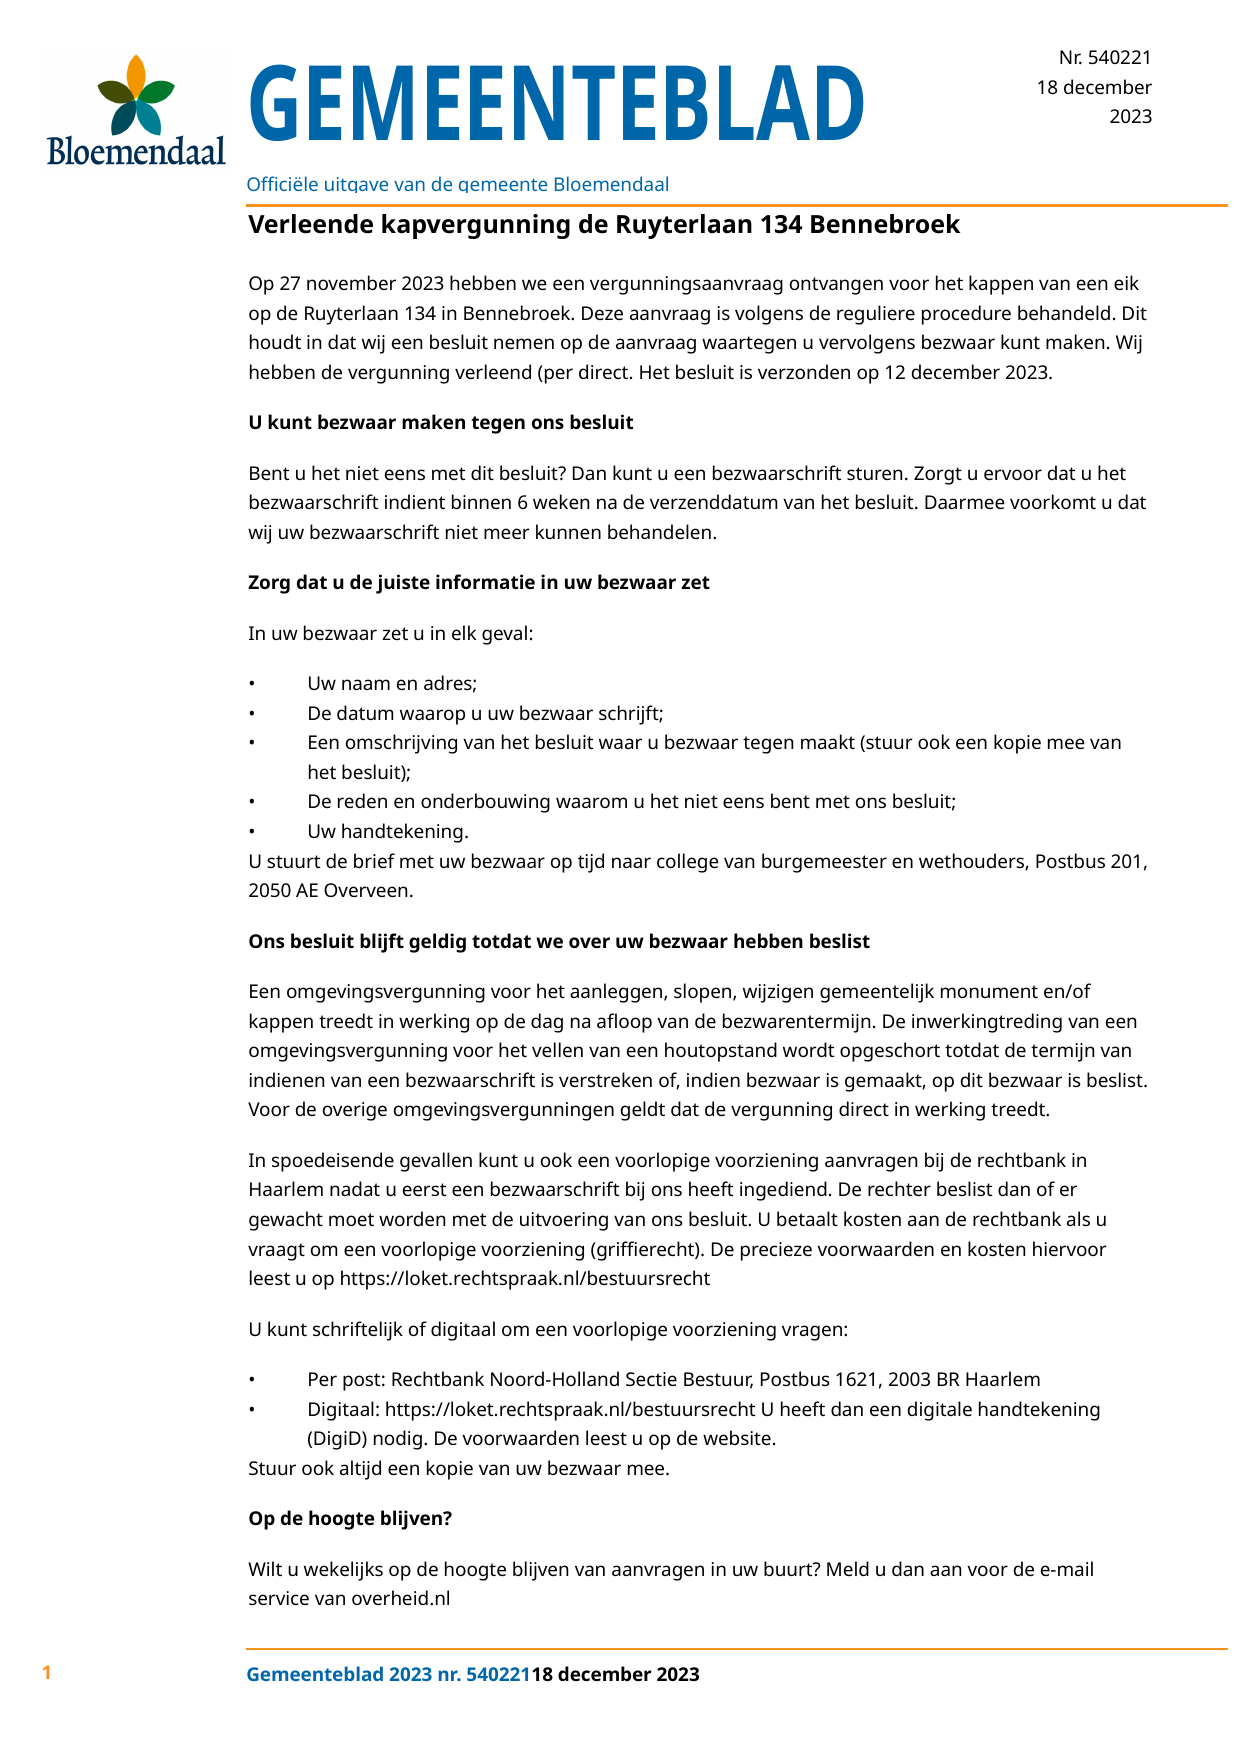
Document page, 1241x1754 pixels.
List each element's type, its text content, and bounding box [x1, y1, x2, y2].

picture [41, 47, 231, 172]
list De datum waarop u uw bezwaar schrijft; [248, 700, 1152, 726]
text U kunt schriftelijk of digitaal om een voorlopige voorziening vragen: [248, 1316, 1152, 1341]
text Op 27 november 2023 hebben we een vergunningsaanvraag ontvangen voor het kappen van een eik op de Ruyterlaan 134 in Bennebroek. Deze aanvraag is volgens de reguliere procedure behandeld. Dit houdt in dat wij een besluit nemen op de aanvraag waartegen u vervolgens bezwaar kunt maken. Wij hebben de vergunning verleend (per direct. Het besluit is verzonden op 12 december 2023. [248, 270, 1152, 385]
text U stuurt de brief met uw bezwaar op tijd naar college van burgemeester en wethouders, Postbus 201, 2050 AE Overveen. [248, 848, 1152, 903]
list De reden en onderbouwing waarom u het niet eens bent met ons besluit; [248, 789, 1152, 814]
list Uw naam en adres; [248, 670, 1152, 696]
list Digitaal: https://loket.rechtspraak.nl/bestuursrecht U heeft dan een digitale handtekening (DigiD) nodig. De voorwaarden leest u op de website. [248, 1396, 1152, 1451]
list Een omschrijving van het besluit waar u bezwaar tegen maakt (stuur ook een kopie mee van het besluit); [248, 729, 1152, 785]
list Per post: Rechtbank Noord-Holland Sectie Bestuur, Postbus 1621, 2003 BR Haarlem [248, 1366, 1152, 1392]
text In spoedeisende gevallen kunt u ook een voorlopige voorziening aanvragen bij de rechtbank in Haarlem nadat u eerst een bezwaarschrift bij ons heeft ingediend. De rechter beslist dan of er gewacht moet worden met de uitvoering van ons besluit. U betaalt kosten aan de rechtbank als u vraagt om een voorlopige voorziening (griffierecht). De precieze voorwaarden en kosten hiervoor leest u op https://loket.rechtspraak.nl/bestuursrecht [248, 1147, 1152, 1291]
text Stuur ook altijd een kopie van uw bezwaar mee. [248, 1455, 1152, 1481]
text Een omgevingsvergunning voor het aanleggen, slopen, wijzigen gemeentelijk monument en/of kappen treedt in werking op de dag na afloop van de bezwarentermijn. De inwerkingtreding van een omgevingsvergunning voor het vellen van een houtopstand wordt opgeschort totdat de termijn van indienen van een bezwaarschrift is verstreken of, indien bezwaar is gemaakt, op dit bezwaar is beslist. Voor de overige omgevingsvergunningen geldt dat de vergunning direct in werking treedt. [248, 978, 1152, 1122]
text Op de hoogte blijven? [248, 1505, 1152, 1531]
text Wilt u wekelijks op de hoogte blijven van aanvragen in uw buurt? Meld u dan aan voor de e-mail service van overheid.nl [248, 1556, 1152, 1611]
text Zorg dat u de juiste informatie in uw bezwaar zet [248, 569, 1152, 595]
text Ons besluit blijft geldig totdat we over uw bezwaar hebben beslist [248, 928, 1152, 953]
text Bent u het niet eens met dit besluit? Dan kunt u een bezwaarschrift sturen. Zorgt u ervoor dat u het bezwaarschrift indient binnen 6 weken na de verzenddatum van het besluit. Daarmee voorkomt u dat wij uw bezwaarschrift niet meer kunnen behandelen. [248, 460, 1152, 545]
list Uw handtekening. [248, 818, 1152, 844]
text In uw bezwaar zet u in elk geval: [248, 620, 1152, 646]
text Verleende kapvergunning de Ruyterlaan 134 Bennebroek [248, 207, 1152, 241]
text U kunt bezwaar maken tegen ons besluit [248, 409, 1152, 435]
